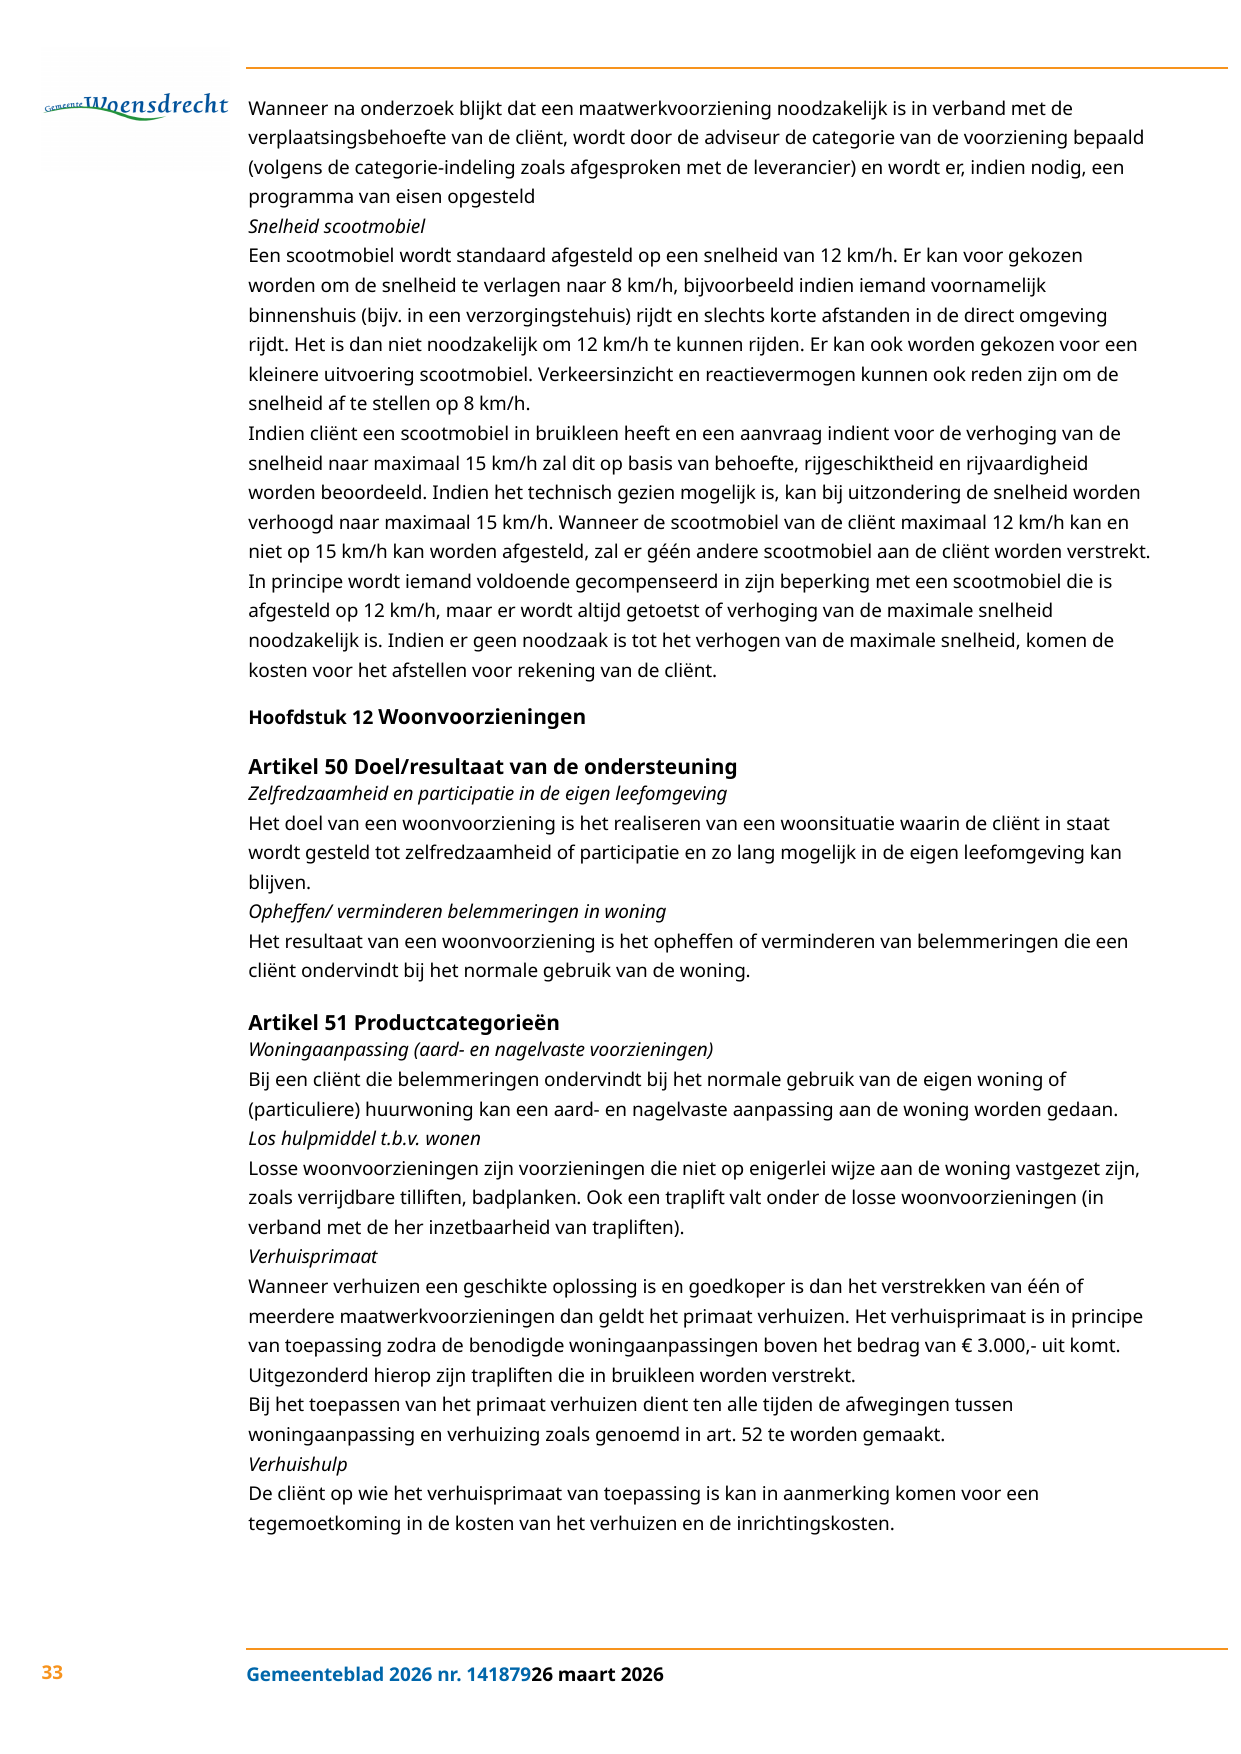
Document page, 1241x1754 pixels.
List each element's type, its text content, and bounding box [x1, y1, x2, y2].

text Bij het toepassen van het primaat verhuizen dient ten alle tijden de afwegingen tussen woningaanpassing en verhuizing zoals genoemd in art. 52 te worden gemaakt. [248, 1392, 1152, 1447]
text Wanneer na onderzoek blijkt dat een maatwerkvoorziening noodzakelijk is in verband met de verplaatsingsbehoefte van de cliënt, wordt door de adviseur de categorie van de voorziening bepaald (volgens de categorie-indeling zoals afgesproken met de leverancier) en wordt er, indien nodig, een programma van eisen opgesteld [248, 95, 1152, 209]
text Indien cliënt een scootmobiel in bruikleen heeft en een aanvraag indient voor de verhoging van de snelheid naar maximaal 15 km/h zal dit op basis van behoefte, rijgeschiktheid en rijvaardigheid worden beoordeeld. Indien het technisch gezien mogelijk is, kan bij uitzondering de snelheid worden verhoogd naar maximaal 15 km/h. Wanneer de scootmobiel van de cliënt maximaal 12 km/h kan en niet op 15 km/h kan worden afgesteld, zal er géén andere scootmobiel aan de cliënt worden verstrekt. [248, 420, 1152, 564]
text In principe wordt iemand voldoende gecompenseerd in zijn beperking met een scootmobiel die is afgesteld op 12 km/h, maar er wordt altijd getoetst of verhoging van de maximale snelheid noodzakelijk is. Indien er geen noodzaak is tot het verhogen van de maximale snelheid, komen de kosten voor het afstellen voor rekening van de cliënt. [248, 568, 1152, 683]
text Losse woonvoorzieningen zijn voorzieningen die niet op enigerlei wijze aan de woning vastgezet zijn, zoals verrijdbare tilliften, badplanken. Ook een traplift valt onder de losse woonvoorzieningen (in verband met de her inzetbaarheid van trapliften). [248, 1155, 1152, 1240]
text Artikel 51 Productcategorieën [248, 1008, 1152, 1037]
text Los hulpmiddel t.b.v. wonen [248, 1125, 1152, 1151]
text Het resultaat van een woonvoorziening is het opheffen of verminderen van belemmeringen die een cliënt ondervindt bij het normale gebruik van de woning. [248, 928, 1152, 983]
text Het doel van een woonvoorziening is het realiseren van een woonsituatie waarin de cliënt in staat wordt gesteld tot zelfredzaamheid of participatie en zo lang mogelijk in de eigen leefomgeving kan blijven. [248, 810, 1152, 895]
text Wanneer verhuizen een geschikte oplossing is en goedkoper is dan het verstrekken van één of meerdere maatwerkvoorzieningen dan geldt het primaat verhuizen. Het verhuisprimaat is in principe van toepassing zodra de benodigde woningaanpassingen boven het bedrag van € 3.000,- uit komt. Uitgezonderd hierop zijn trapliften die in bruikleen worden verstrekt. [248, 1273, 1152, 1388]
text Zelfredzaamheid en participatie in de eigen leefomgeving [248, 780, 1152, 806]
text Woningaanpassing (aard- en nagelvaste voorzieningen) [248, 1037, 1152, 1062]
text Bij een cliënt die belemmeringen ondervindt bij het normale gebruik van de eigen woning of (particuliere) huurwoning kan een aard- en nagelvaste aanpassing aan de woning worden gedaan. [248, 1066, 1152, 1121]
text Artikel 50 Doel/resultaat van de ondersteuning [248, 752, 1152, 780]
text Hoofdstuk 12 Woonvoorzieningen [248, 702, 1152, 731]
text Verhuisprimaat [248, 1244, 1152, 1269]
text Een scootmobiel wordt standaard afgesteld op een snelheid van 12 km/h. Er kan voor gekozen worden om de snelheid te verlagen naar 8 km/h, bijvoorbeeld indien iemand voornamelijk binnenshuis (bijv. in een verzorgingstehuis) rijdt en slechts korte afstanden in de direct omgeving rijdt. Het is dan niet noodzakelijk om 12 km/h te kunnen rijden. Er kan ook worden gekozen voor een kleinere uitvoering scootmobiel. Verkeersinzicht en reactievermogen kunnen ook reden zijn om de snelheid af te stellen op 8 km/h. [248, 243, 1152, 416]
text Snelheid scootmobiel [248, 213, 1152, 239]
picture [41, 47, 231, 172]
text Verhuishulp [248, 1451, 1152, 1476]
text Opheffen/ verminderen belemmeringen in woning [248, 898, 1152, 924]
text De cliënt op wie het verhuisprimaat van toepassing is kan in aanmerking komen voor een tegemoetkoming in de kosten van het verhuizen en de inrichtingskosten. [248, 1480, 1152, 1536]
